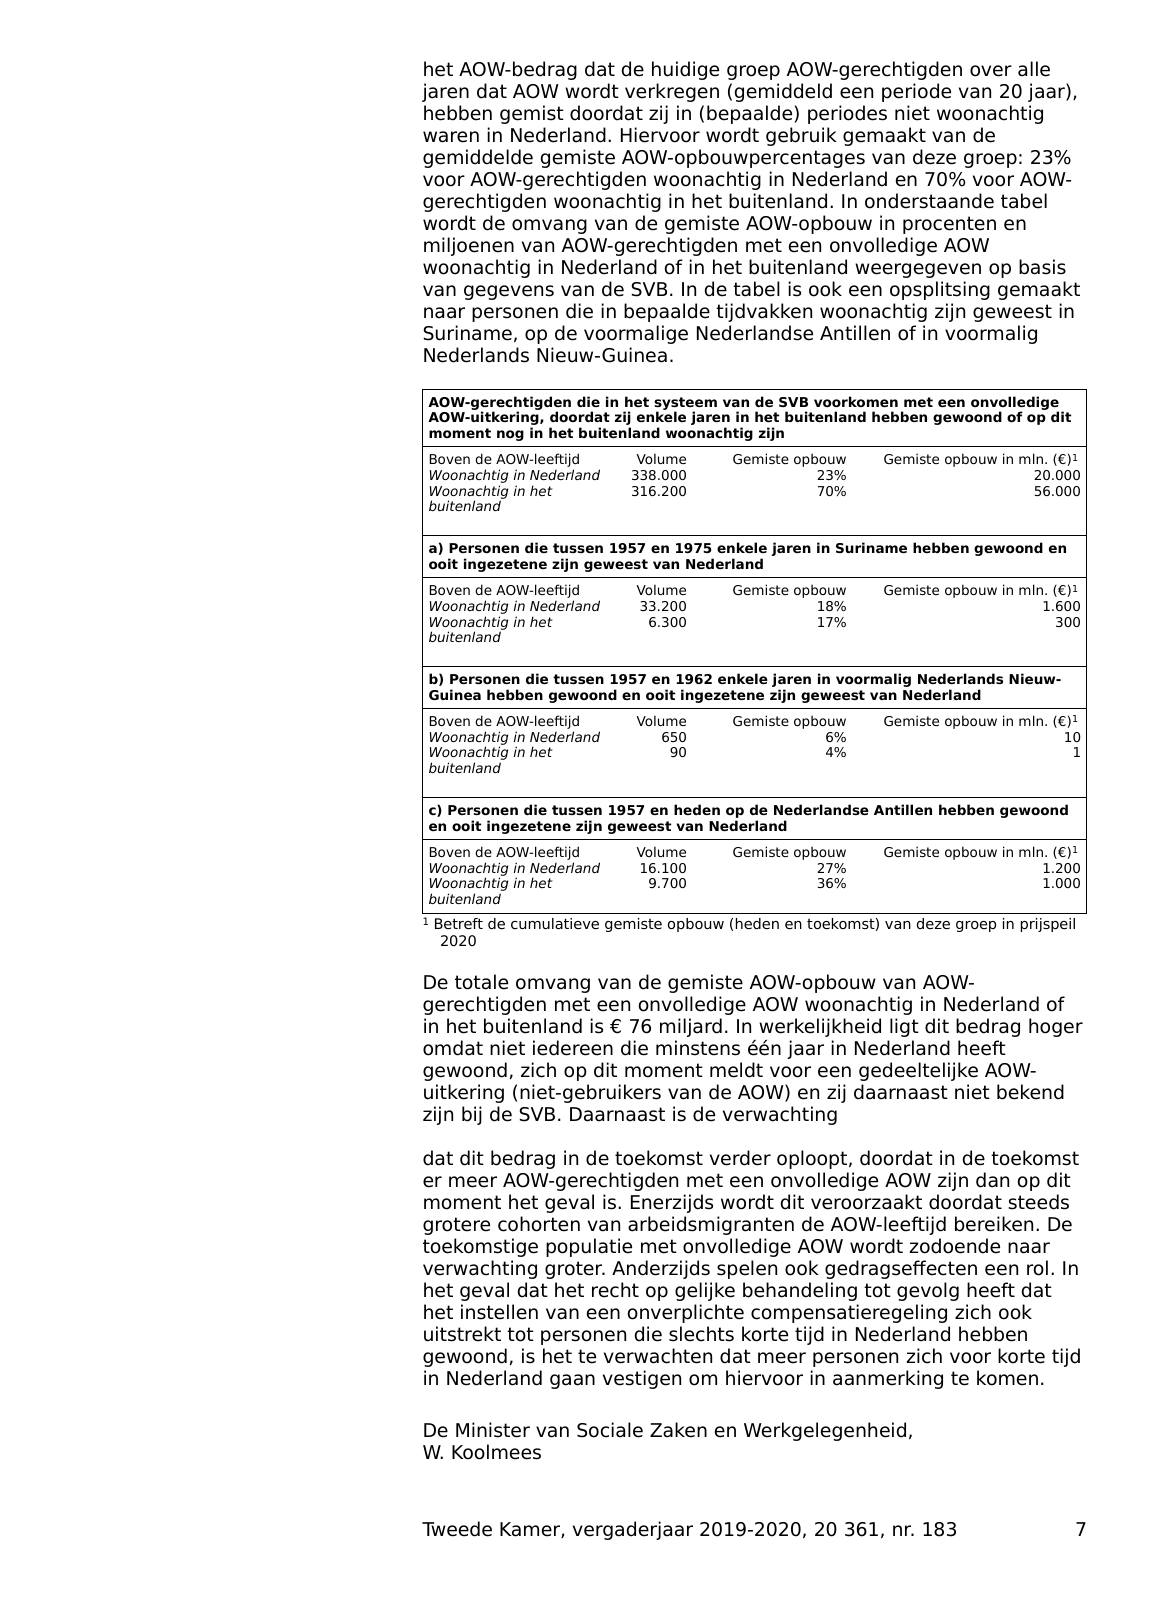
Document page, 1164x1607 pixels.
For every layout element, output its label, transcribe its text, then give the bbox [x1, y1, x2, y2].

table_cell Gemiste opbouw in mln. (€)1 [853, 840, 1086, 861]
table_cell Gemiste opbouw in mln. (€)1 [853, 709, 1086, 729]
table_cell Volume [612, 709, 693, 729]
table_cell 10 [853, 730, 1086, 745]
text De totale omvang van de gemiste AOW-opbouw van AOW-gerechtigden met een onvolledige AOW woonachtig in Nederland of in het buitenland is € 76 miljard. In werkelijkheid ligt dit bedrag hoger omdat niet iedereen die minstens één jaar in Nederland heeft gewoond, zich op dit moment meldt voor een gedeeltelijke AOW-uitkering (niet-gebruikers van de AOW) en zij daarnaast niet bekend zijn bij de SVB. Daarnaast is de verwachting [422, 972, 1087, 1126]
table_cell 6% [693, 730, 852, 745]
table_cell [853, 646, 1086, 666]
table_cell [423, 777, 503, 797]
table_cell [612, 646, 693, 666]
table_cell 4% [693, 745, 852, 777]
table_cell 338.000 [612, 468, 693, 483]
table_cell 36% [693, 876, 852, 912]
table_cell 1 Betreft de cumulatieve gemiste opbouw (heden en toekomst) van deze groep in prijspeil 2020 [422, 914, 1087, 950]
table_cell [423, 646, 503, 666]
table_cell [853, 515, 1086, 535]
table_cell Boven de AOW-leeftijd [423, 840, 612, 861]
table_cell [612, 777, 693, 797]
table_cell [693, 515, 852, 535]
table_cell 16.100 [612, 861, 693, 876]
table_cell Woonachtig in het buitenland [423, 614, 612, 646]
table_cell 27% [693, 861, 852, 876]
table_cell Boven de AOW-leeftijd [423, 709, 612, 729]
table_cell 9.700 [612, 876, 693, 912]
table_cell Gemiste opbouw [693, 578, 852, 599]
table_cell [503, 515, 612, 535]
table_cell a) Personen die tussen 1957 en 1975 enkele jaren in Suriname hebben gewoond en ooit ingezetene zijn geweest van Nederland [423, 536, 1086, 577]
table_cell [853, 777, 1086, 797]
table_cell Gemiste opbouw [693, 709, 852, 729]
table_cell c) Personen die tussen 1957 en heden op de Nederlandse Antillen hebben gewoond en ooit ingezetene zijn geweest van Nederland [423, 798, 1086, 839]
table_cell 70% [693, 484, 852, 515]
table_cell Woonachtig in Nederland [423, 730, 612, 745]
table_cell 300 [853, 614, 1086, 646]
table_cell Boven de AOW-leeftijd [423, 447, 612, 468]
table_cell Woonachtig in het buitenland [423, 484, 612, 515]
table_cell Woonachtig in het buitenland [423, 745, 612, 777]
table_cell [693, 777, 852, 797]
table_cell 6.300 [612, 614, 693, 646]
table_cell 23% [693, 468, 852, 483]
table_cell Volume [612, 578, 693, 599]
table_cell Woonachtig in het buitenland [423, 876, 612, 912]
table_cell b) Personen die tussen 1957 en 1962 enkele jaren in voormalig Nederlands Nieuw-Guinea hebben gewoond en ooit ingezetene zijn geweest van Nederland [423, 667, 1086, 708]
table_cell [503, 777, 612, 797]
table_cell Gemiste opbouw in mln. (€)1 [853, 447, 1086, 468]
table_cell Woonachtig in Nederland [423, 468, 612, 483]
text het AOW-bedrag dat de huidige groep AOW-gerechtigden over alle jaren dat AOW wordt verkregen (gemiddeld een periode van 20 jaar), hebben gemist doordat zij in (bepaalde) periodes niet woonachtig waren in Nederland. Hiervoor wordt gebruik gemaakt van de gemiddelde gemiste AOW-opbouwpercentages van deze groep: 23% voor AOW-gerechtigden woonachtig in Nederland en 70% voor AOW-gerechtigden woonachtig in het buitenland. In onderstaande tabel wordt de omvang van de gemiste AOW-opbouw in procenten en miljoenen van AOW-gerechtigden met een onvolledige AOW woonachtig in Nederland of in het buitenland weergegeven op basis van gegevens van de SVB. In de tabel is ook een opsplitsing gemaakt naar personen die in bepaalde tijdvakken woonachtig zijn geweest in Suriname, op de voormalige Nederlandse Antillen of in voormalig Nederlands Nieuw-Guinea. [422, 59, 1087, 367]
table_cell Boven de AOW-leeftijd [423, 578, 612, 599]
table_cell [612, 515, 693, 535]
table_cell [423, 515, 503, 535]
table_cell Gemiste opbouw [693, 840, 852, 861]
table_cell 17% [693, 614, 852, 646]
table_cell Woonachtig in Nederland [423, 861, 612, 876]
table_cell Volume [612, 447, 693, 468]
table_cell 1 [853, 745, 1086, 777]
table_cell Gemiste opbouw in mln. (€)1 [853, 578, 1086, 599]
table_cell Woonachtig in Nederland [423, 599, 612, 614]
table_cell 1.000 [853, 876, 1086, 912]
table_cell 316.200 [612, 484, 693, 515]
table_cell 18% [693, 599, 852, 614]
table_cell Volume [612, 840, 693, 861]
text De Minister van Sociale Zaken en Werkgelegenheid, W. Koolmees [422, 1420, 1087, 1464]
table_cell 650 [612, 730, 693, 745]
table_cell 56.000 [853, 484, 1086, 515]
table_cell [503, 646, 612, 666]
table_cell [693, 646, 852, 666]
table_cell 1.200 [853, 861, 1086, 876]
table_cell 90 [612, 745, 693, 777]
table_header AOW-gerechtigden die in het systeem van de SVB voorkomen met een onvolledige AOW-uitkering, doordat zij enkele jaren in het buitenland hebben gewoond of op dit moment nog in het buitenland woonachtig zijn [423, 390, 1086, 446]
table_cell 1.600 [853, 599, 1086, 614]
text dat dit bedrag in de toekomst verder oploopt, doordat in de toekomst er meer AOW-gerechtigden met een onvolledige AOW zijn dan op dit moment het geval is. Enerzijds wordt dit veroorzaakt doordat steeds grotere cohorten van arbeidsmigranten de AOW-leeftijd bereiken. De toekomstige populatie met onvolledige AOW wordt zodoende naar verwachting groter. Anderzijds spelen ook gedragseffecten een rol. In het geval dat het recht op gelijke behandeling tot gevolg heeft dat het instellen van een onverplichte compensatieregeling zich ook uitstrekt tot personen die slechts korte tijd in Nederland hebben gewoond, is het te verwachten dat meer personen zich voor korte tijd in Nederland gaan vestigen om hiervoor in aanmerking te komen. [422, 1148, 1087, 1390]
table_cell 20.000 [853, 468, 1086, 483]
table_cell 33.200 [612, 599, 693, 614]
table_cell Gemiste opbouw [693, 447, 852, 468]
